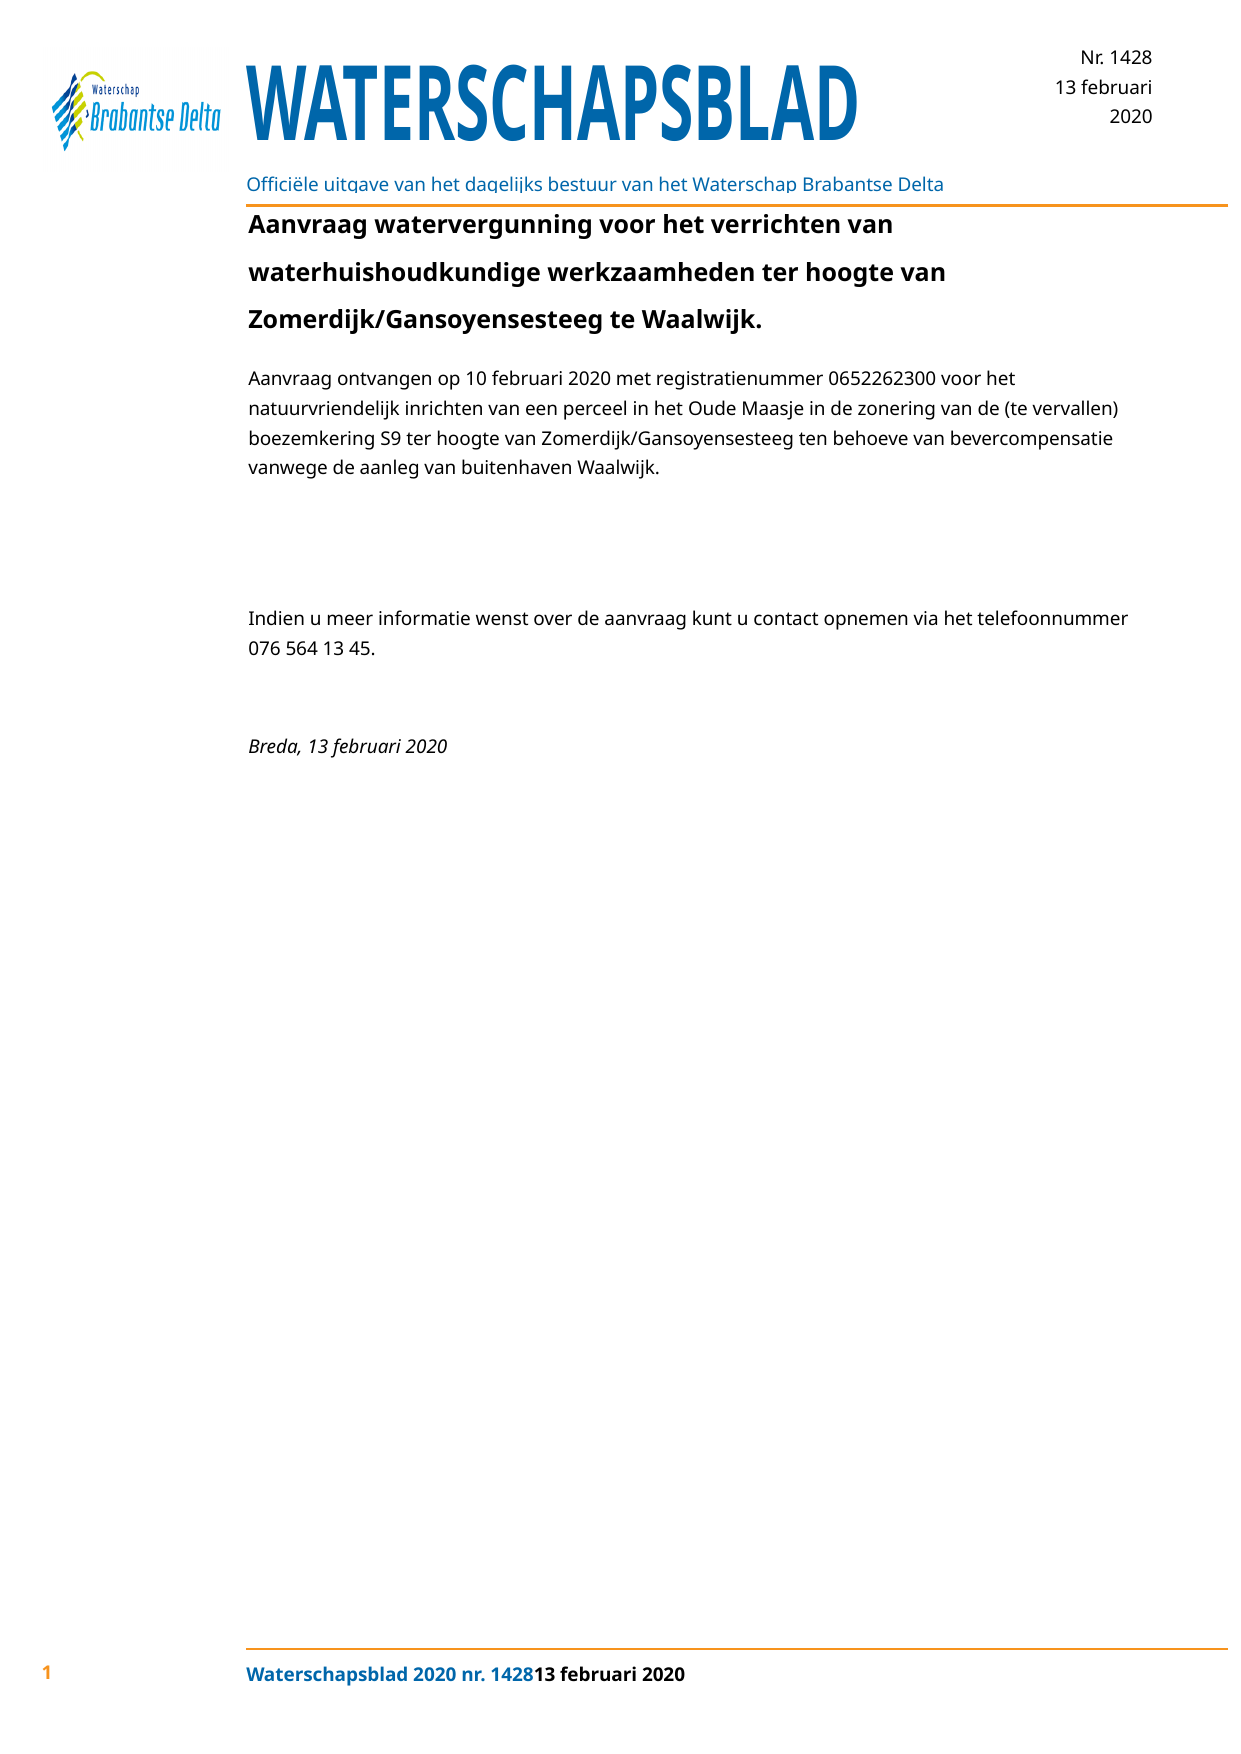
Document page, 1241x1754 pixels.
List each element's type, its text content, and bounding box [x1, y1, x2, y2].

text Breda, 13 februari 2020 [248, 733, 1152, 759]
picture [41, 47, 231, 172]
text Aanvraag ontvangen op 10 februari 2020 met registratienummer 0652262300 voor het natuurvriendelijk inrichten van een perceel in het Oude Maasje in de zonering van de (te vervallen) boezemkering S9 ter hoogte van Zomerdijk/Gansoyensesteeg ten behoeve van bevercompensatie vanwege de aanleg van buitenhaven Waalwijk. [248, 366, 1152, 480]
text Aanvraag watervergunning voor het verrichten van waterhuishoudkundige werkzaamheden ter hoogte van Zomerdijk/Gansoyensesteeg te Waalwijk. [248, 207, 1152, 336]
text Indien u meer informatie wenst over de aanvraag kunt u contact opnemen via het telefoonnummer 076 564 13 45. [248, 606, 1152, 661]
